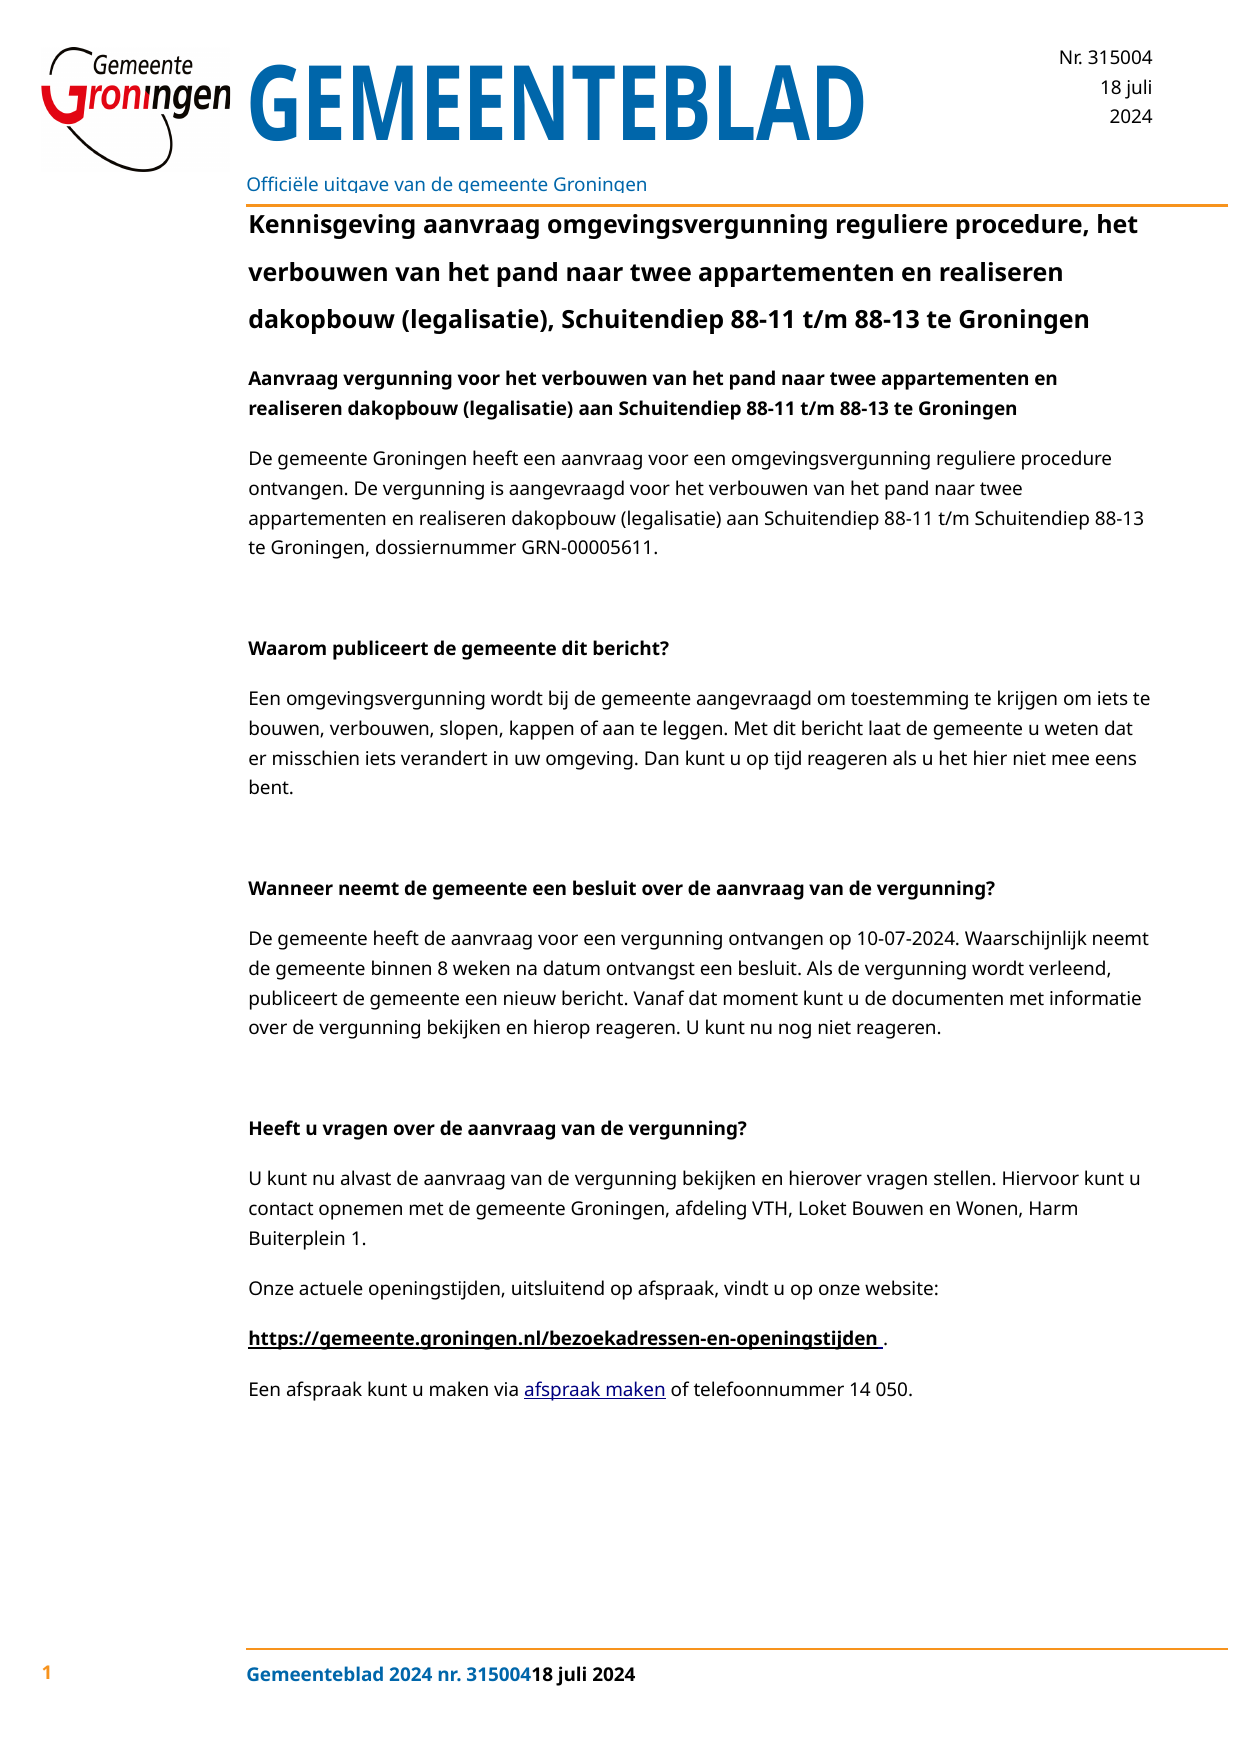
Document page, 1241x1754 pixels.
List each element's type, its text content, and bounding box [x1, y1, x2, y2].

text Waarom publiceert de gemeente dit bericht? [248, 635, 1152, 661]
text U kunt nu alvast de aanvraag van de vergunning bekijken en hierover vragen stellen. Hiervoor kunt u contact opnemen met de gemeente Groningen, afdeling VTH, Loket Bouwen en Wonen, Harm Buiterplein 1. [248, 1166, 1152, 1250]
text https://gemeente.groningen.nl/bezoekadressen-en-openingstijden . [248, 1326, 1152, 1351]
picture [41, 47, 231, 172]
text Aanvraag vergunning voor het verbouwen van het pand naar twee appartementen en realiseren dakopbouw (legalisatie) aan Schuitendiep 88-11 t/m 88-13 te Groningen [248, 366, 1152, 421]
text De gemeente Groningen heeft een aanvraag voor een omgevingsvergunning reguliere procedure ontvangen. De vergunning is aangevraagd voor het verbouwen van het pand naar twee appartementen en realiseren dakopbouw (legalisatie) aan Schuitendiep 88-11 t/m Schuitendiep 88-13 te Groningen, dossiernummer GRN-00005611. [248, 446, 1152, 560]
text Wanneer neemt de gemeente een besluit over de aanvraag van de vergunning? [248, 875, 1152, 901]
text Een afspraak kunt u maken via afspraak maken of telefoonnummer 14 050. [248, 1376, 1152, 1402]
text Kennisgeving aanvraag omgevingsvergunning reguliere procedure, het verbouwen van het pand naar twee appartementen en realiseren dakopbouw (legalisatie), Schuitendiep 88-11 t/m 88-13 te Groningen [248, 207, 1152, 336]
text Heeft u vragen over de aanvraag van de vergunning? [248, 1115, 1152, 1141]
text De gemeente heeft de aanvraag voor een vergunning ontvangen op 10-07-2024. Waarschijnlijk neemt de gemeente binnen 8 weken na datum ontvangst een besluit. Als de vergunning wordt verleend, publiceert de gemeente een nieuw bericht. Vanaf dat moment kunt u de documenten met informatie over de vergunning bekijken en hierop reageren. U kunt nu nog niet reageren. [248, 926, 1152, 1040]
text Een omgevingsvergunning wordt bij de gemeente aangevraagd om toestemming te krijgen om iets te bouwen, verbouwen, slopen, kappen of aan te leggen. Met dit bericht laat de gemeente u weten dat er misschien iets verandert in uw omgeving. Dan kunt u op tijd reageren als u het hier niet mee eens bent. [248, 686, 1152, 800]
text Onze actuele openingstijden, uitsluitend op afspraak, vindt u op onze website: [248, 1275, 1152, 1301]
